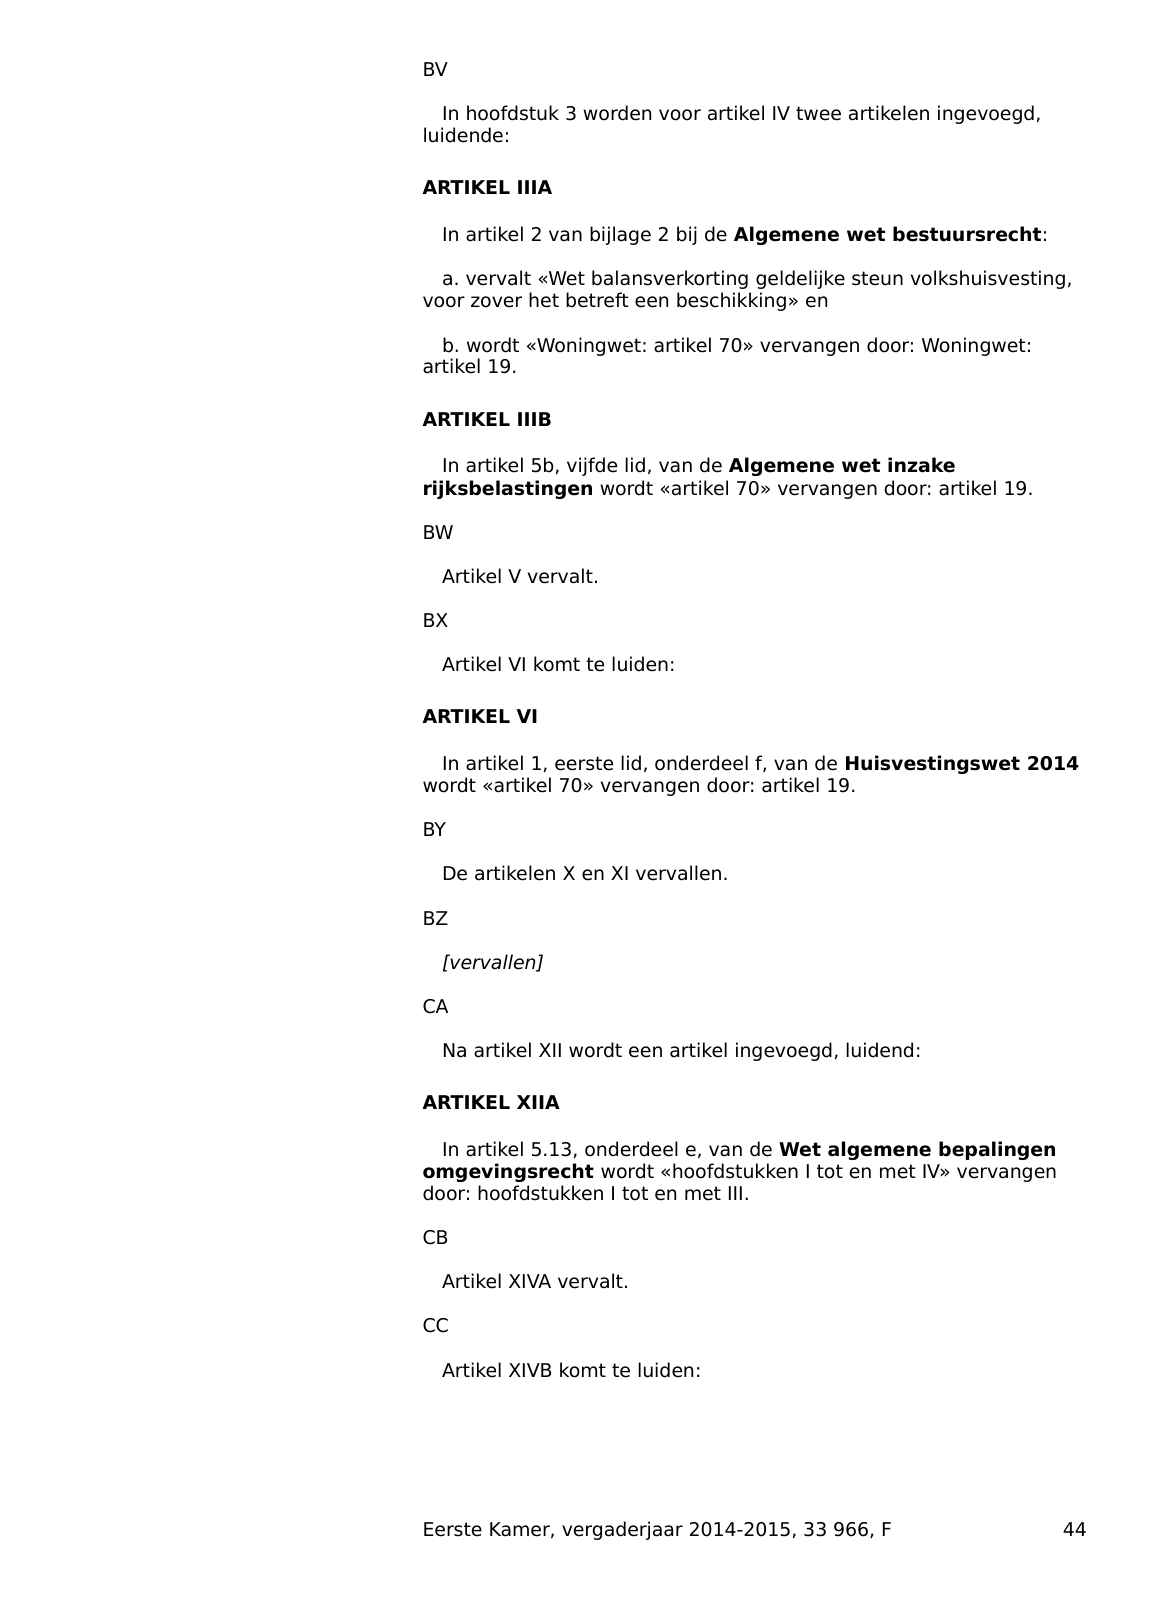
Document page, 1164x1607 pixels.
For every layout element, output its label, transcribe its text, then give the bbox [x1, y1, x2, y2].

text De artikelen X en XI vervallen. [422, 863, 1087, 885]
text BV [422, 59, 1087, 81]
text In artikel 5b, vijfde lid, van de Algemene wet inzake rijksbelastingen wordt «artikel 70» vervangen door: artikel 19. [422, 455, 1087, 499]
text Artikel VI komt te luiden: [422, 654, 1087, 676]
text In artikel 5.13, onderdeel e, van de Wet algemene bepalingen omgevingsrecht wordt «hoofdstukken I tot en met IV» vervangen door: hoofdstukken I tot en met III. [422, 1139, 1087, 1205]
text BY [422, 819, 1087, 841]
subtitle ARTIKEL IIIB [422, 408, 1087, 430]
text Artikel XIVA vervalt. [422, 1271, 1087, 1293]
text BX [422, 610, 1087, 632]
text In artikel 1, eerste lid, onderdeel f, van de Huisvestingswet 2014 wordt «artikel 70» vervangen door: artikel 19. [422, 753, 1087, 797]
text BW [422, 522, 1087, 543]
text CC [422, 1315, 1087, 1337]
text Artikel XIVB komt te luiden: [422, 1359, 1087, 1382]
text b. wordt «Woningwet: artikel 70» vervangen door: Woningwet: artikel 19. [422, 334, 1087, 378]
text In hoofdstuk 3 worden voor artikel IV twee artikelen ingevoegd, luidende: [422, 103, 1087, 147]
subtitle ARTIKEL XIIA [422, 1092, 1087, 1114]
text BZ [422, 907, 1087, 929]
text CA [422, 996, 1087, 1018]
subtitle ARTIKEL VI [422, 706, 1087, 728]
text a. vervalt «Wet balansverkorting geldelijke steun volkshuisvesting, voor zover het betreft een beschikking» en [422, 268, 1087, 312]
text In artikel 2 van bijlage 2 bij de Algemene wet bestuursrecht: [422, 224, 1087, 246]
text Artikel V vervalt. [422, 566, 1087, 588]
text CB [422, 1227, 1087, 1249]
subtitle ARTIKEL IIIA [422, 177, 1087, 199]
text [vervallen] [422, 952, 1087, 974]
text Na artikel XII wordt een artikel ingevoegd, luidend: [422, 1040, 1087, 1062]
